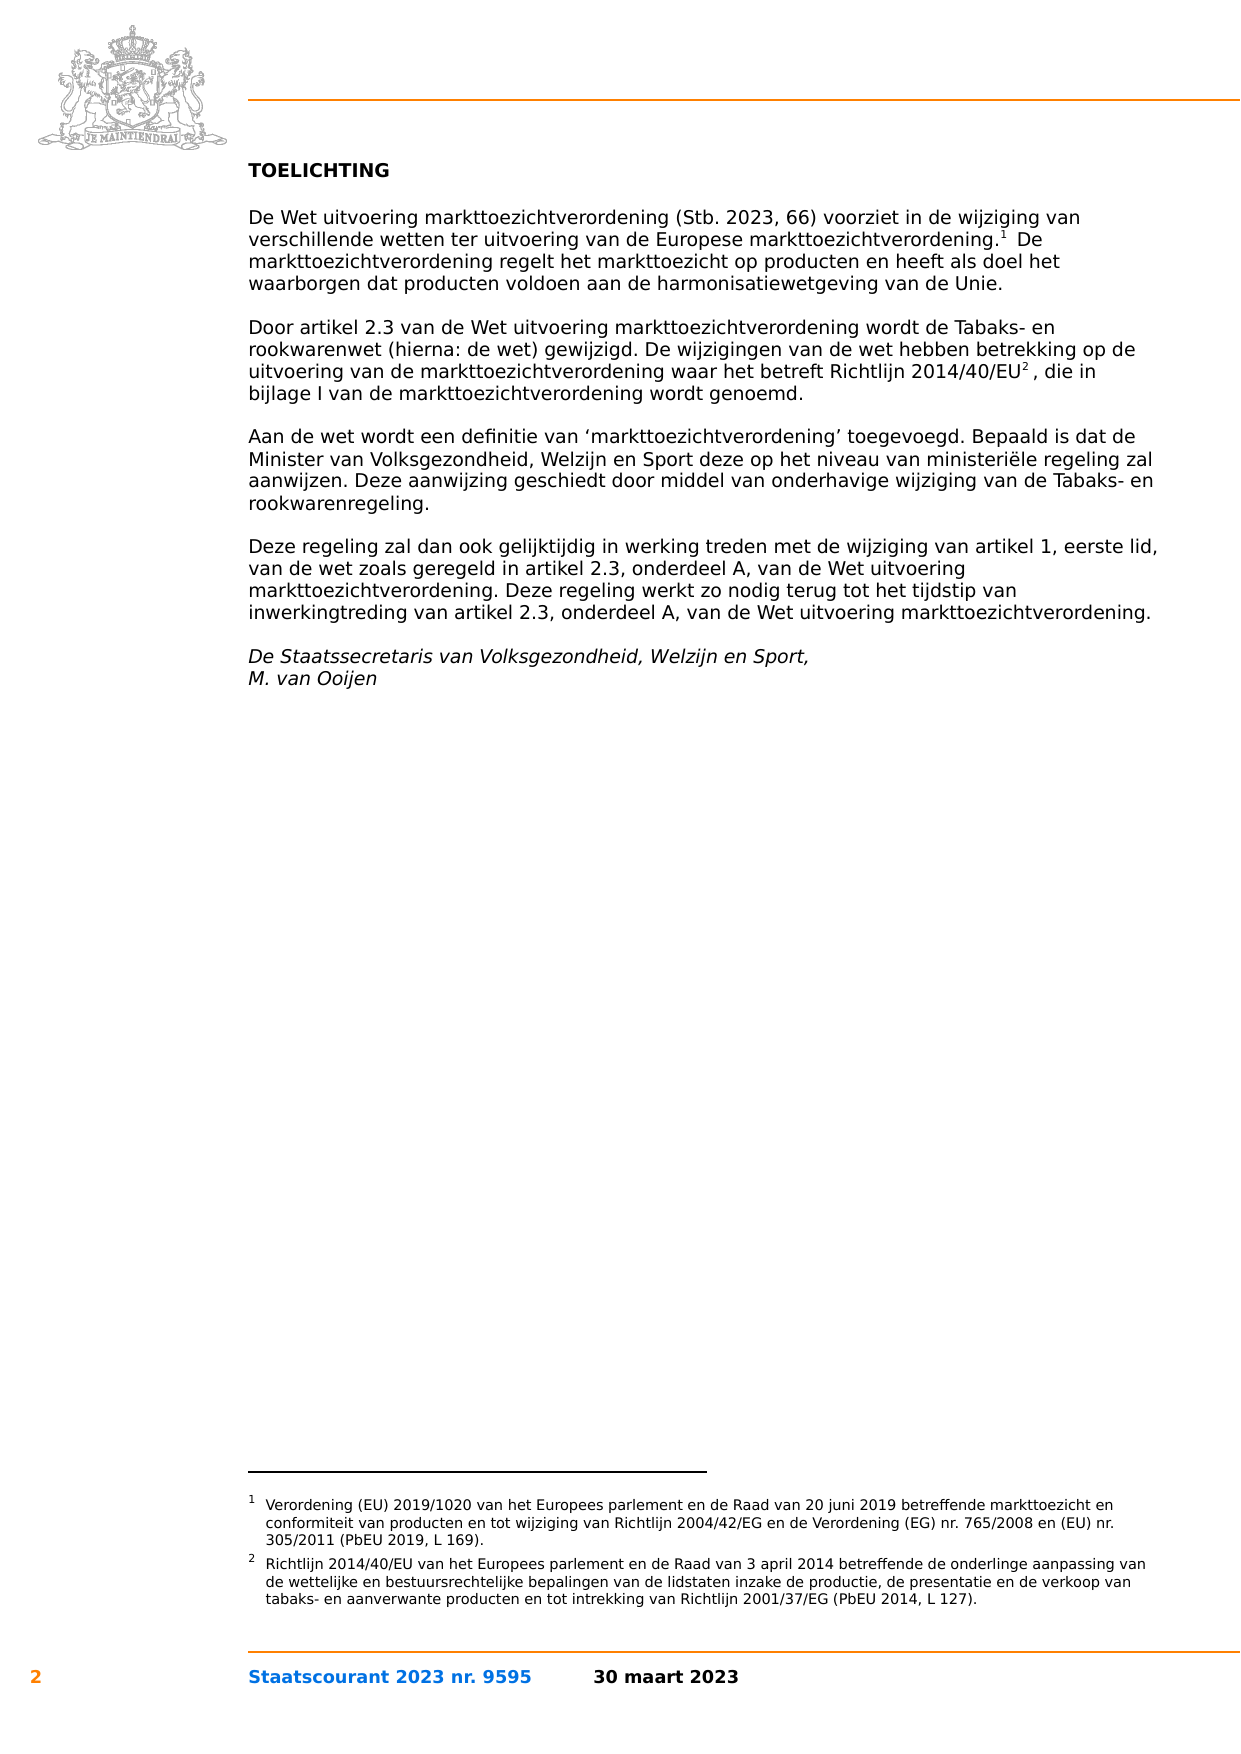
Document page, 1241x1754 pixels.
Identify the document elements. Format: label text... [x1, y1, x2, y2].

text De Staatssecretaris van Volksgezondheid, Welzijn en Sport, M. van Ooijen [248, 646, 1163, 690]
text Verordening (EU) 2019/1020 van het Europees parlement en de Raad van 20 juni 2019 betreffende markttoezicht en conformiteit van producten en tot wijziging van Richtlijn 2004/42/EG en de Verordening (EG) nr. 765/2008 en (EU) nr. 305/2011 (PbEU 2019, L 169). [248, 1493, 1163, 1549]
text Richtlijn 2014/40/EU van het Europees parlement en de Raad van 3 april 2014 betreffende de onderlinge aanpassing van de wettelijke en bestuursrechtelijke bepalingen van de lidstaten inzake de productie, de presentatie en de verkoop van tabaks- en aanverwante producten en tot intrekking van Richtlijn 2001/37/EG (PbEU 2014, L 127). [248, 1552, 1163, 1608]
subtitle TOELICHTING [248, 160, 1163, 182]
text Door artikel 2.3 van de Wet uitvoering markttoezichtverordening wordt de Tabaks- en rookwarenwet (hierna: de wet) gewijzigd. De wijzigingen van de wet hebben betrekking op de uitvoering van de markttoezichtverordening waar het betreft Richtlijn 2014/40/EU, die in bijlage I van de markttoezichtverordening wordt genoemd. [248, 317, 1163, 404]
text Aan de wet wordt een definitie van ‘markttoezichtverordening’ toegevoegd. Bepaald is dat de Minister van Volksgezondheid, Welzijn en Sport deze op het niveau van ministeriële regeling zal aanwijzen. Deze aanwijzing geschiedt door middel van onderhavige wijziging van de Tabaks- en rookwarenregeling. [248, 426, 1163, 514]
text Deze regeling zal dan ook gelijktijdig in werking treden met de wijziging van artikel 1, eerste lid, van de wet zoals geregeld in artikel 2.3, onderdeel A, van de Wet uitvoering markttoezichtverordening. Deze regeling werkt zo nodig terug tot het tijdstip van inwerkingtreding van artikel 2.3, onderdeel A, van de Wet uitvoering markttoezichtverordening. [248, 536, 1163, 624]
text De Wet uitvoering markttoezichtverordening (Stb. 2023, 66) voorziet in de wijziging van verschillende wetten ter uitvoering van de Europese markttoezichtverordening. De markttoezichtverordening regelt het markttoezicht op producten en heeft als doel het waarborgen dat producten voldoen aan de harmonisatiewetgeving van de Unie. [248, 207, 1163, 295]
picture [38, 25, 227, 150]
